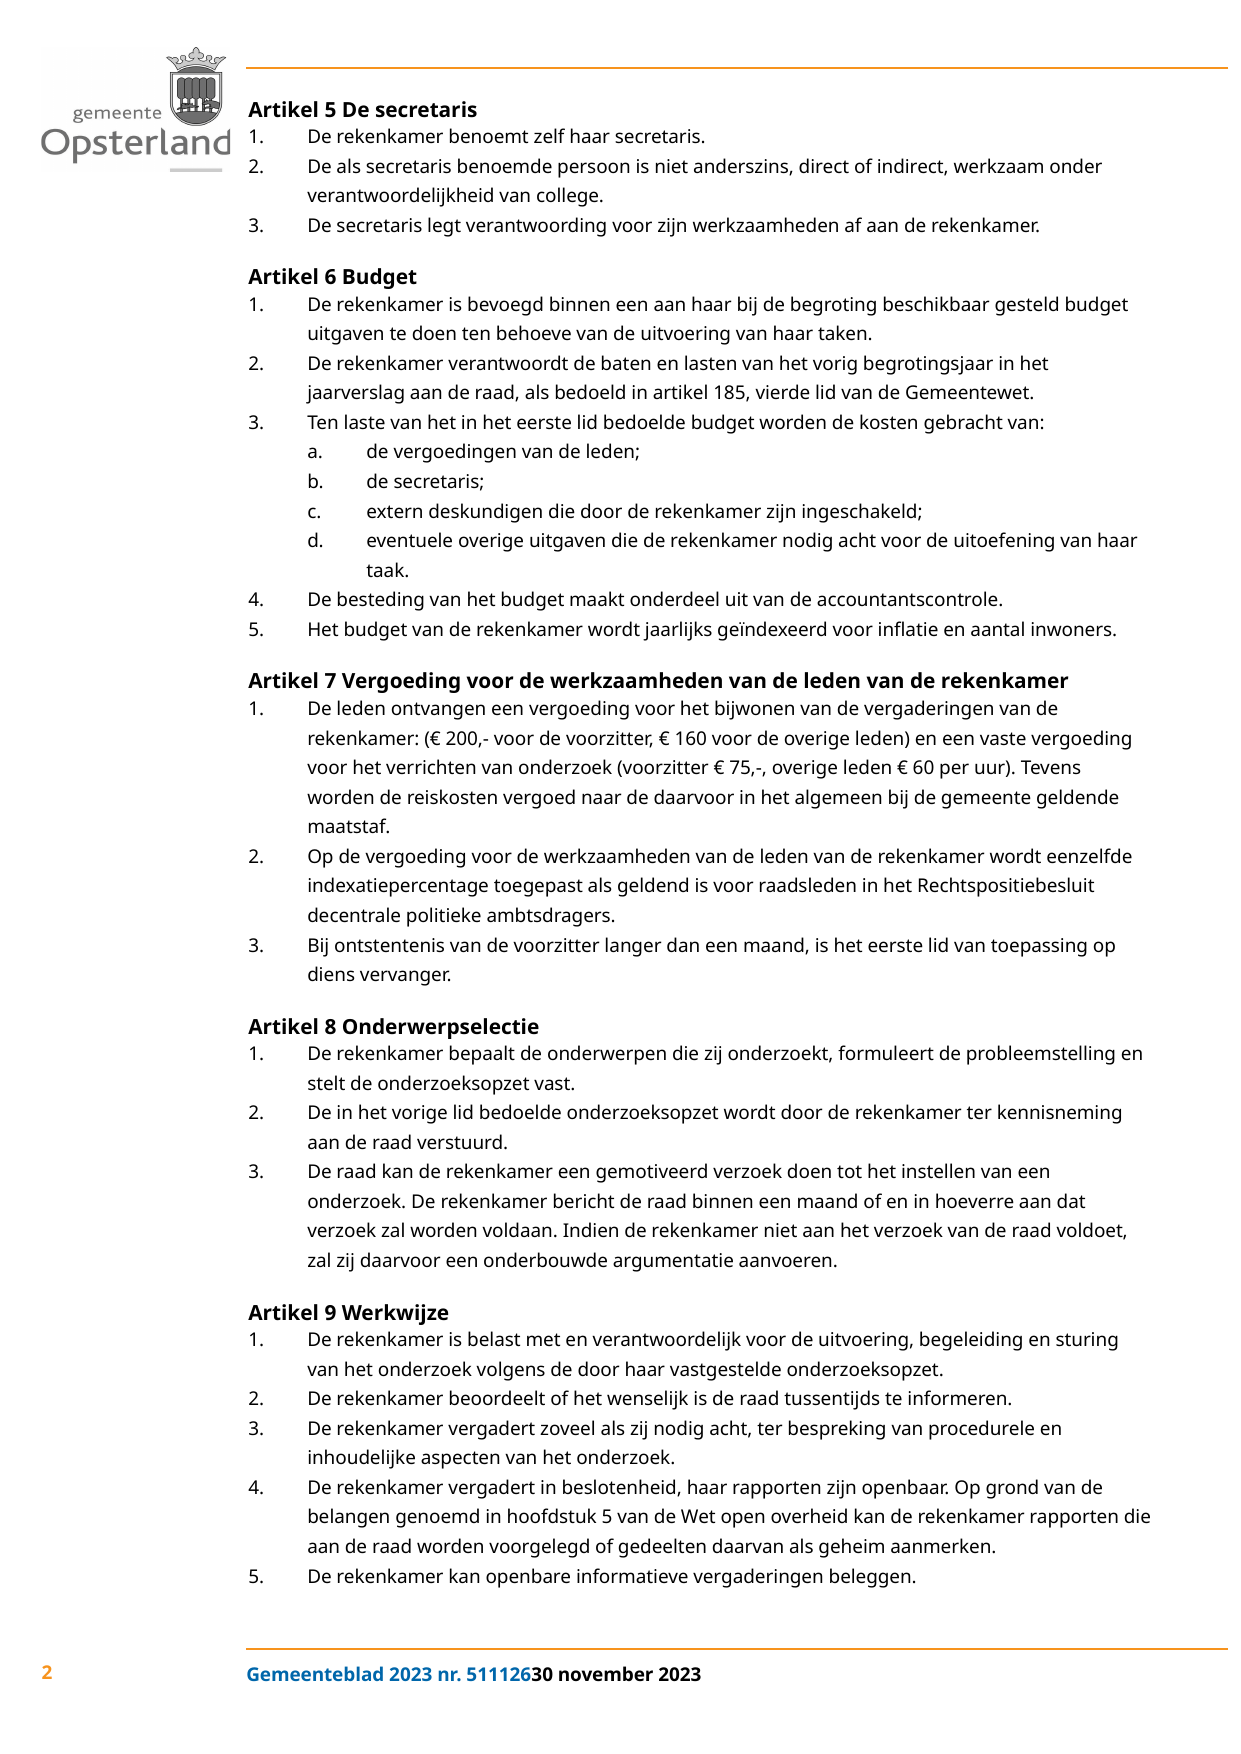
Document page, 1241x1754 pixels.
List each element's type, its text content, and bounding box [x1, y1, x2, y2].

list De secretaris legt verantwoording voor zijn werkzaamheden af aan de rekenkamer. [248, 212, 1152, 238]
text Artikel 6 Budget [248, 262, 1152, 291]
text Artikel 7 Vergoeding voor de werkzaamheden van de leden van de rekenkamer [248, 667, 1152, 695]
list De rekenkamer verantwoordt de baten en lasten van het vorig begrotingsjaar in het jaarverslag aan de raad, als bedoeld in artikel 185, vierde lid van de Gemeentewet. [248, 350, 1152, 405]
list de secretaris; [307, 468, 1152, 494]
list de vergoedingen van de leden; [307, 439, 1152, 464]
list De rekenkamer is bevoegd binnen een aan haar bij de begroting beschikbaar gesteld budget uitgaven te doen ten behoeve van de uitvoering van haar taken. [248, 291, 1152, 346]
text Artikel 9 Werkwijze [248, 1298, 1152, 1326]
list De raad kan de rekenkamer een gemotiveerd verzoek doen tot het instellen van een onderzoek. De rekenkamer bericht de raad binnen een maand of en in hoeverre aan dat verzoek zal worden voldaan. Indien de rekenkamer niet aan het verzoek van de raad voldoet, zal zij daarvoor een onderbouwde argumentatie aanvoeren. [248, 1158, 1152, 1273]
list De leden ontvangen een vergoeding voor het bijwonen van de vergaderingen van de rekenkamer: (€ 200,- voor de voorzitter, € 160 voor de overige leden) en een vaste vergoeding voor het verrichten van onderzoek (voorzitter € 75,-, overige leden € 60 per uur). Tevens worden de reiskosten vergoed naar de daarvoor in het algemeen bij de gemeente geldende maatstaf. [248, 695, 1152, 839]
list eventuele overige uitgaven die de rekenkamer nodig acht voor de uitoefening van haar taak. [307, 527, 1152, 583]
text Artikel 5 De secretaris [248, 95, 1152, 123]
list De rekenkamer vergadert in beslotenheid, haar rapporten zijn openbaar. Op grond van de belangen genoemd in hoofdstuk 5 van de Wet open overheid kan de rekenkamer rapporten die aan de raad worden voorgelegd of gedeelten daarvan als geheim aanmerken. [248, 1474, 1152, 1559]
list De als secretaris benoemde persoon is niet anderszins, direct of indirect, werkzaam onder verantwoordelijkheid van college. [248, 153, 1152, 208]
list De rekenkamer kan openbare informatieve vergaderingen beleggen. [248, 1563, 1152, 1588]
text Artikel 8 Onderwerpselectie [248, 1012, 1152, 1040]
list Het budget van de rekenkamer wordt jaarlijks geïndexeerd voor inflatie en aantal inwoners. [248, 616, 1152, 642]
list De rekenkamer vergadert zoveel als zij nodig acht, ter bespreking van procedurele en inhoudelijke aspecten van het onderzoek. [248, 1415, 1152, 1470]
list Bij ontstentenis van de voorzitter langer dan een maand, is het eerste lid van toepassing op diens vervanger. [248, 932, 1152, 987]
list De rekenkamer is belast met en verantwoordelijk voor de uitvoering, begeleiding en sturing van het onderzoek volgens de door haar vastgestelde onderzoeksopzet. [248, 1326, 1152, 1381]
list De besteding van het budget maakt onderdeel uit van de accountantscontrole. [248, 587, 1152, 612]
list De rekenkamer benoemt zelf haar secretaris. [248, 123, 1152, 149]
list Ten laste van het in het eerste lid bedoelde budget worden de kosten gebracht van: [248, 409, 1152, 435]
list extern deskundigen die door de rekenkamer zijn ingeschakeld; [307, 498, 1152, 524]
picture [41, 47, 231, 172]
list De rekenkamer bepaalt de onderwerpen die zij onderzoekt, formuleert de probleemstelling en stelt de onderzoeksopzet vast. [248, 1040, 1152, 1096]
list De in het vorige lid bedoelde onderzoeksopzet wordt door de rekenkamer ter kennisneming aan de raad verstuurd. [248, 1099, 1152, 1155]
list De rekenkamer beoordeelt of het wenselijk is de raad tussentijds te informeren. [248, 1385, 1152, 1411]
list Op de vergoeding voor de werkzaamheden van de leden van de rekenkamer wordt eenzelfde indexatiepercentage toegepast als geldend is voor raadsleden in het Rechtspositiebesluit decentrale politieke ambtsdragers. [248, 843, 1152, 928]
